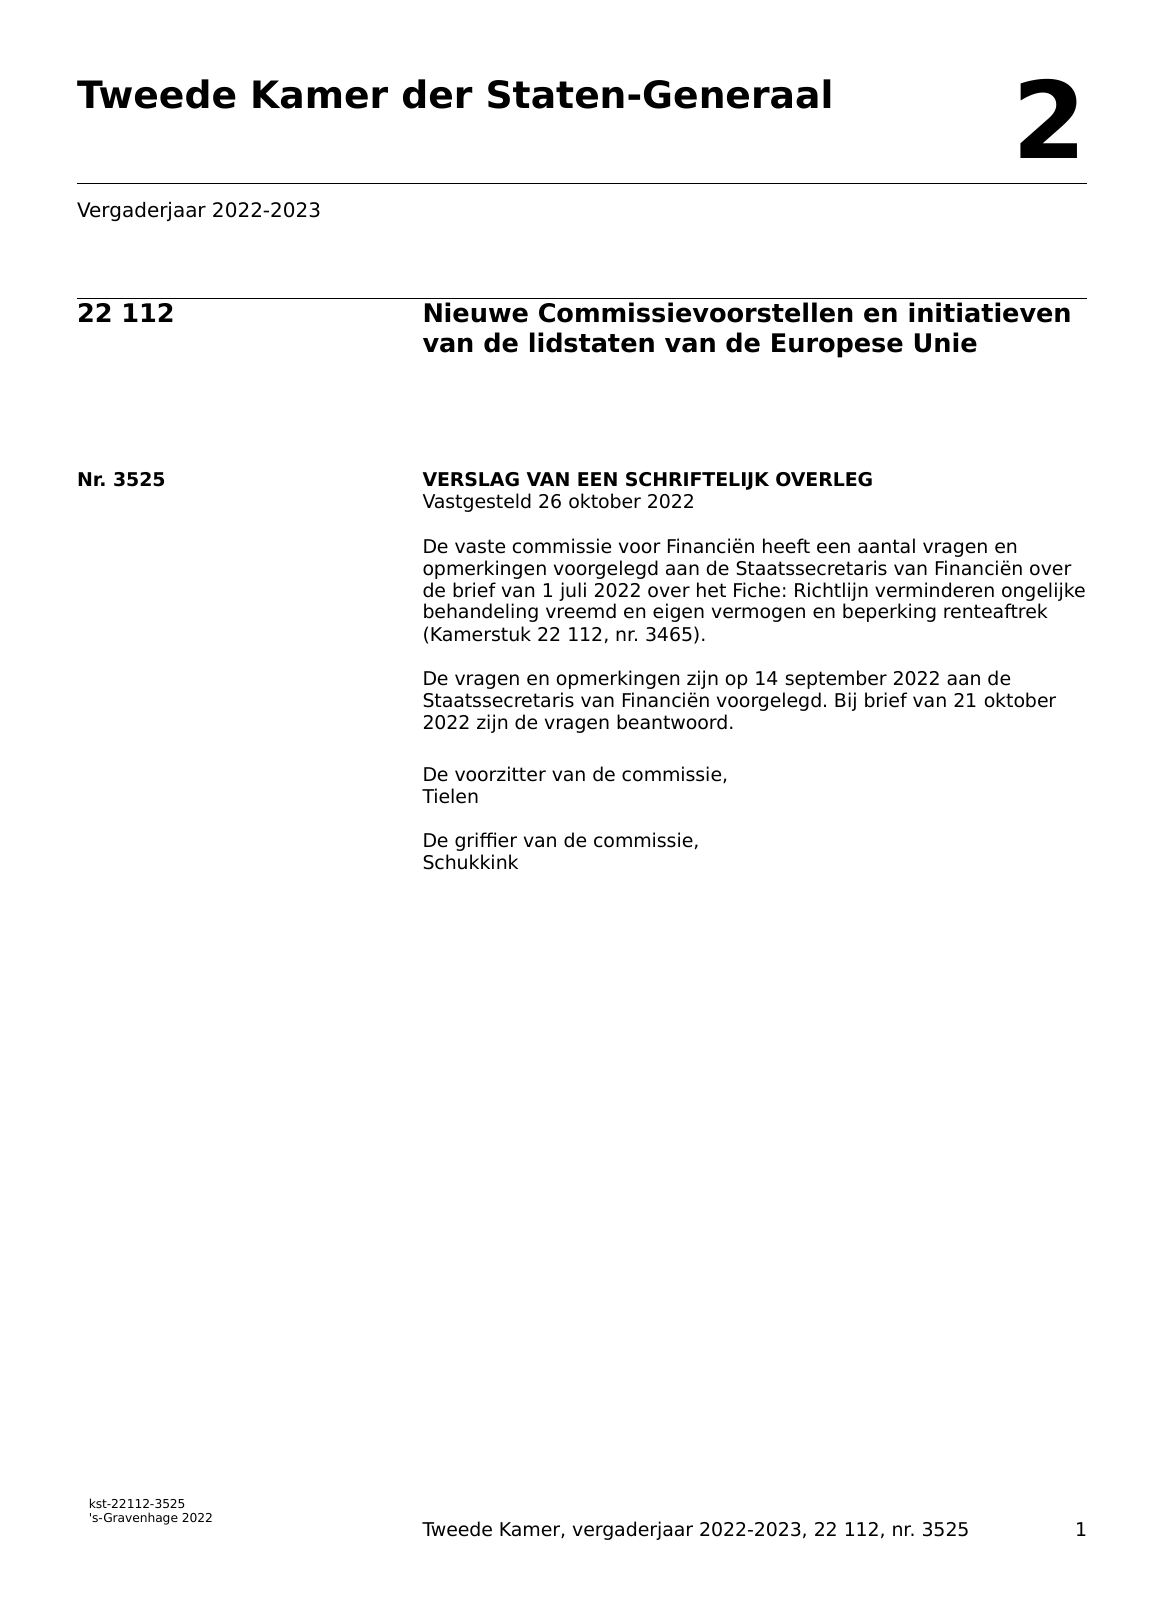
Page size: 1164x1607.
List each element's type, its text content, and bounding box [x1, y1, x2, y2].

table_header 2 [886, 59, 1087, 183]
table_cell Vergaderjaar 2022-2023 [77, 184, 1087, 298]
text 's-Gravenhage 2022 [88, 1511, 323, 1525]
subtitle Nr. 3525 VERSLAG VAN EEN SCHRIFTELIJK OVERLEG [77, 469, 1087, 491]
text De vaste commissie voor Financiën heeft een aantal vragen en opmerkingen voorgelegd aan de Staatssecretaris van Financiën over de brief van 1 juli 2022 over het Fiche: Richtlijn verminderen ongelijke behandeling vreemd en eigen vermogen en beperking renteaftrek (Kamerstuk 22 112, nr. 3465). [422, 536, 1087, 645]
text kst-22112-3525 [88, 1497, 323, 1511]
text De griffier van de commissie, Schukkink [422, 830, 1087, 874]
text Vastgesteld 26 oktober 2022 [422, 491, 1087, 513]
text De voorzitter van de commissie, Tielen [422, 763, 1087, 807]
table_header Tweede Kamer der Staten-Generaal [77, 59, 886, 183]
subtitle 22 112 Nieuwe Commissievoorstellen en initiatieven van de lidstaten van de Europese Unie [77, 299, 1087, 358]
text De vragen en opmerkingen zijn op 14 september 2022 aan de Staatssecretaris van Financiën voorgelegd. Bij brief van 21 oktober 2022 zijn de vragen beantwoord. [422, 668, 1087, 733]
